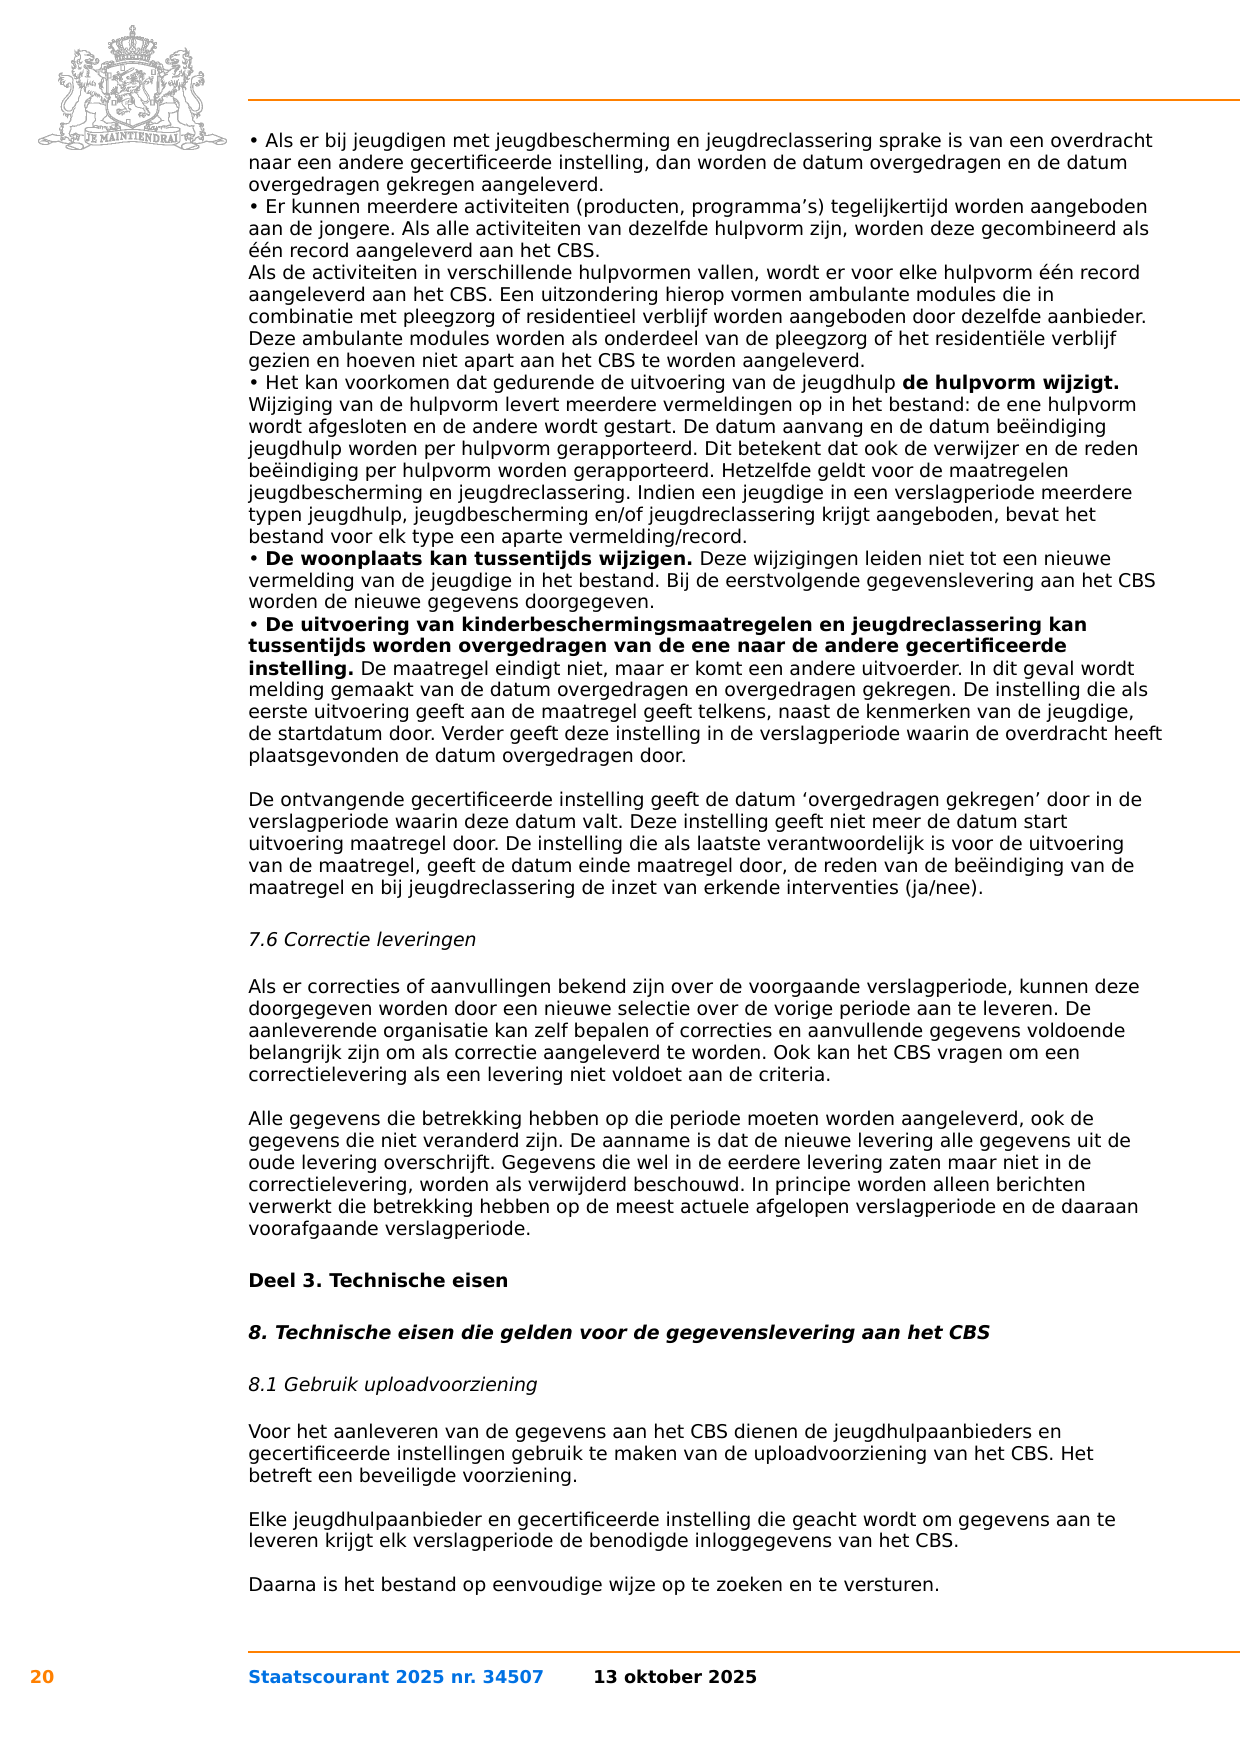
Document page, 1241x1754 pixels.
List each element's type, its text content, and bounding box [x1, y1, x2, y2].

text Daarna is het bestand op eenvoudige wijze op te zoeken en te versturen. [248, 1574, 1163, 1596]
text Voor het aanleveren van de gegevens aan het CBS dienen de jeugdhulpaanbieders en gecertificeerde instellingen gebruik te maken van de uploadvoorziening van het CBS. Het betreft een beveiligde voorziening. [248, 1421, 1163, 1487]
picture [38, 25, 227, 150]
text Als de activiteiten in verschillende hulpvormen vallen, wordt er voor elke hulpvorm één record aangeleverd aan het CBS. Een uitzondering hierop vormen ambulante modules die in combinatie met pleegzorg of residentieel verblijf worden aangeboden door dezelfde aanbieder. Deze ambulante modules worden als onderdeel van de pleegzorg of het residentiële verblijf gezien en hoeven niet apart aan het CBS te worden aangeleverd. [248, 262, 1163, 372]
subtitle Deel 3. Technische eisen [248, 1270, 1163, 1292]
subtitle 7.6 Correctie leveringen [248, 929, 1163, 951]
text • Het kan voorkomen dat gedurende de uitvoering van de jeugdhulp de hulpvorm wijzigt. Wijziging van de hulpvorm levert meerdere vermeldingen op in het bestand: de ene hulpvorm wordt afgesloten en de andere wordt gestart. De datum aanvang en de datum beëindiging jeugdhulp worden per hulpvorm gerapporteerd. Dit betekent dat ook de verwijzer en de reden beëindiging per hulpvorm worden gerapporteerd. Hetzelfde geldt voor de maatregelen jeugdbescherming en jeugdreclassering. Indien een jeugdige in een verslagperiode meerdere typen jeugdhulp, jeugdbescherming en/of jeugdreclassering krijgt aangeboden, bevat het bestand voor elk type een aparte vermelding/record. [248, 372, 1163, 547]
text • Als er bij jeugdigen met jeugdbescherming en jeugdreclassering sprake is van een overdracht naar een andere gecertificeerde instelling, dan worden de datum overgedragen en de datum overgedragen gekregen aangeleverd. [248, 130, 1163, 196]
text Alle gegevens die betrekking hebben op die periode moeten worden aangeleverd, ook de gegevens die niet veranderd zijn. De aanname is dat de nieuwe levering alle gegevens uit de oude levering overschrijft. Gegevens die wel in de eerdere levering zaten maar niet in de correctielevering, worden als verwijderd beschouwd. In principe worden alleen berichten verwerkt die betrekking hebben op de meest actuele afgelopen verslagperiode en de daaraan voorafgaande verslagperiode. [248, 1108, 1163, 1240]
text De ontvangende gecertificeerde instelling geeft de datum ‘overgedragen gekregen’ door in de verslagperiode waarin deze datum valt. Deze instelling geeft niet meer de datum start uitvoering maatregel door. De instelling die als laatste verantwoordelijk is voor de uitvoering van de maatregel, geeft de datum einde maatregel door, de reden van de beëindiging van de maatregel en bij jeugdreclassering de inzet van erkende interventies (ja/nee). [248, 789, 1163, 899]
text Elke jeugdhulpaanbieder en gecertificeerde instelling die geacht wordt om gegevens aan te leveren krijgt elk verslagperiode de benodigde inloggegevens van het CBS. [248, 1508, 1163, 1552]
text • De woonplaats kan tussentijds wijzigen. Deze wijzigingen leiden niet tot een nieuwe vermelding van de jeugdige in het bestand. Bij de eerstvolgende gegevenslevering aan het CBS worden de nieuwe gegevens doorgegeven. [248, 547, 1163, 613]
text • Er kunnen meerdere activiteiten (producten, programma’s) tegelijkertijd worden aangeboden aan de jongere. Als alle activiteiten van dezelfde hulpvorm zijn, worden deze gecombineerd als één record aangeleverd aan het CBS. [248, 196, 1163, 262]
text • De uitvoering van kinderbeschermingsmaatregelen en jeugdreclassering kan tussentijds worden overgedragen van de ene naar de andere gecertificeerde instelling. De maatregel eindigt niet, maar er komt een andere uitvoerder. In dit geval wordt melding gemaakt van de datum overgedragen en overgedragen gekregen. De instelling die als eerste uitvoering geeft aan de maatregel geeft telkens, naast de kenmerken van de jeugdige, de startdatum door. Verder geeft deze instelling in de verslagperiode waarin de overdracht heeft plaatsgevonden de datum overgedragen door. [248, 613, 1163, 767]
text Als er correcties of aanvullingen bekend zijn over de voorgaande verslagperiode, kunnen deze doorgegeven worden door een nieuwe selectie over de vorige periode aan te leveren. De aanleverende organisatie kan zelf bepalen of correcties en aanvullende gegevens voldoende belangrijk zijn om als correctie aangeleverd te worden. Ook kan het CBS vragen om een correctielevering als een levering niet voldoet aan de criteria. [248, 976, 1163, 1086]
subtitle 8. Technische eisen die gelden voor de gegevenslevering aan het CBS [248, 1322, 1163, 1344]
subtitle 8.1 Gebruik uploadvoorziening [248, 1374, 1163, 1396]
